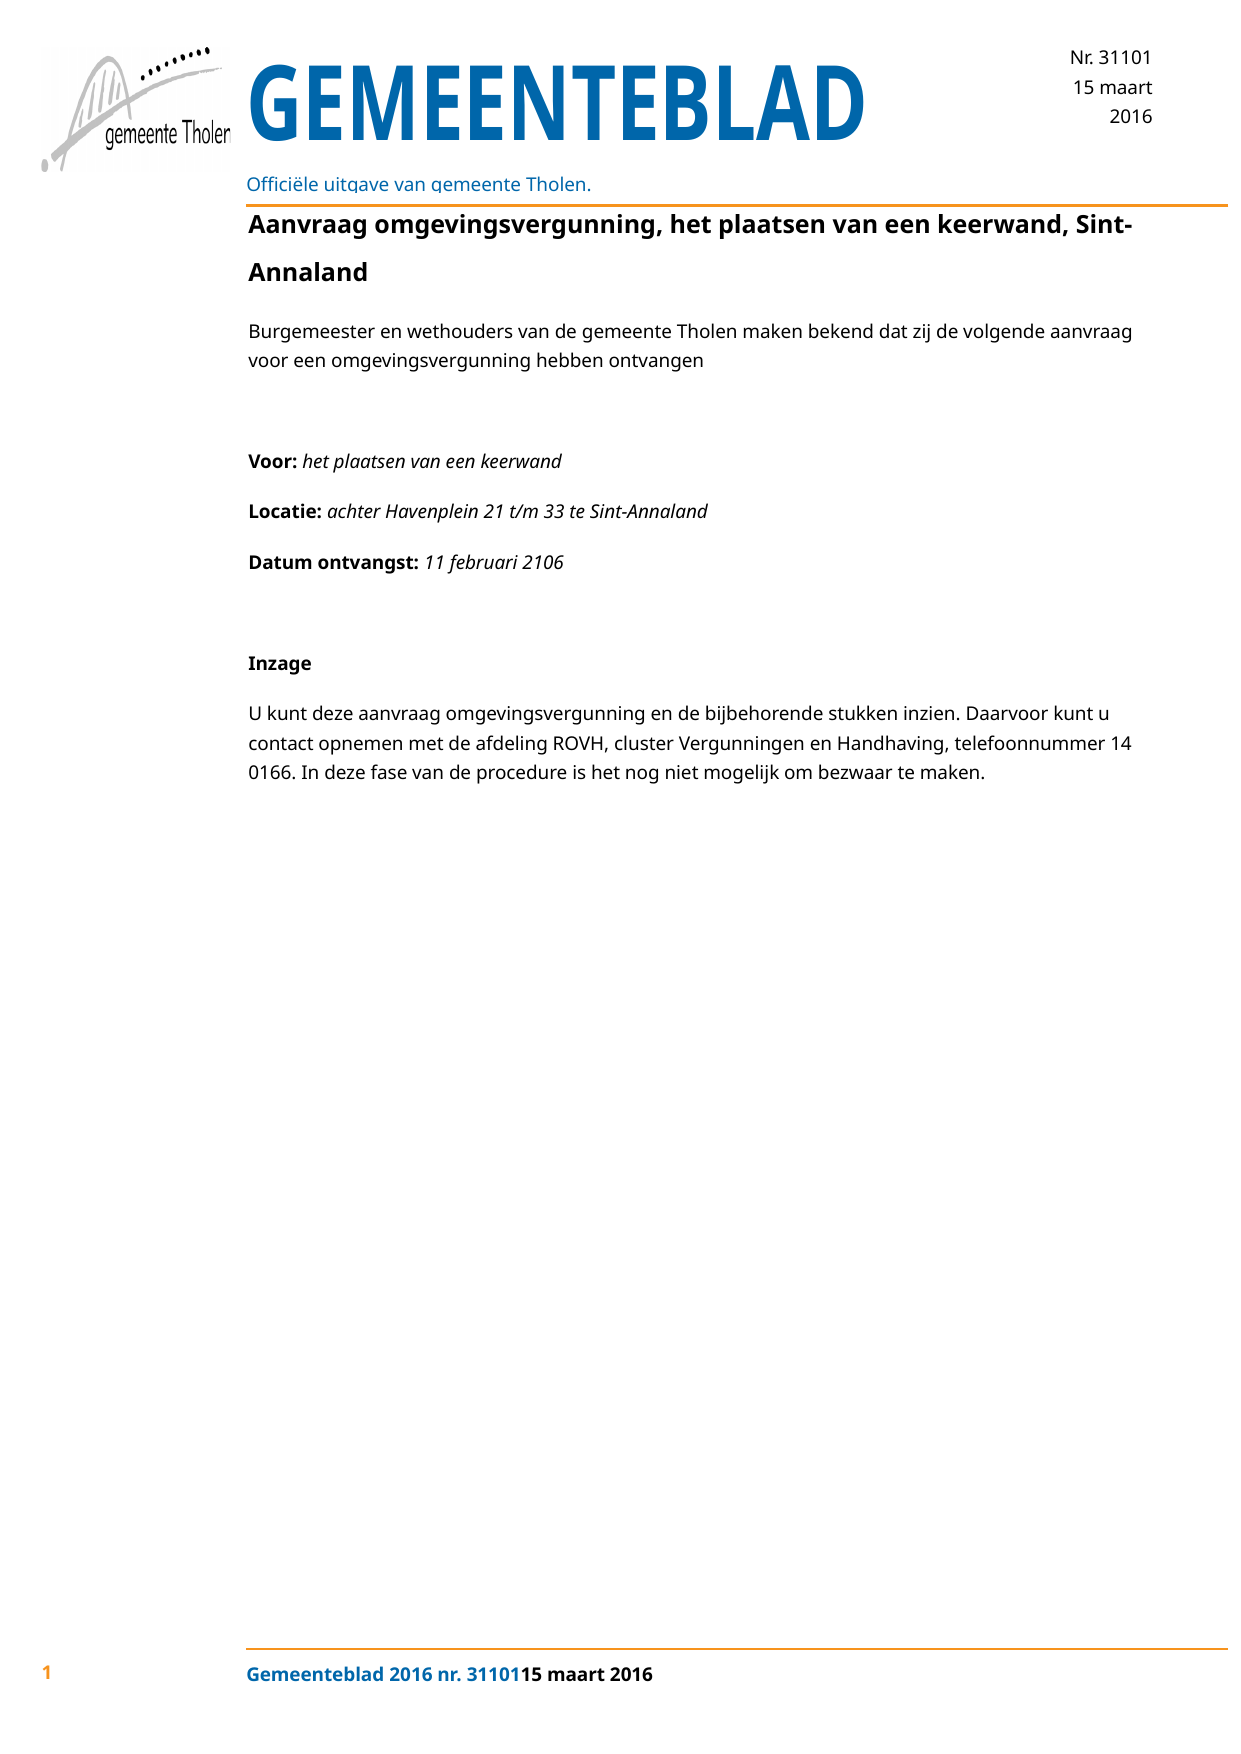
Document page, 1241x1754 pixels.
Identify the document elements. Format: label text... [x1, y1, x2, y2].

text U kunt deze aanvraag omgevingsvergunning en de bijbehorende stukken inzien. Daarvoor kunt u contact opnemen met de afdeling ROVH, cluster Vergunningen en Handhaving, telefoonnummer 14 0166. In deze fase van de procedure is het nog niet mogelijk om bezwaar te maken. [248, 700, 1152, 785]
text Aanvraag omgevingsvergunning, het plaatsen van een keerwand, Sint-Annaland [248, 207, 1152, 288]
picture [41, 47, 231, 172]
text Voor: het plaatsen van een keerwand [248, 448, 1152, 474]
text Datum ontvangst: 11 februari 2106 [248, 549, 1152, 575]
text Locatie: achter Havenplein 21 t/m 33 te Sint-Annaland [248, 499, 1152, 524]
text Burgemeester en wethouders van de gemeente Tholen maken bekend dat zij de volgende aanvraag voor een omgevingsvergunning hebben ontvangen [248, 318, 1152, 373]
text Inzage [248, 650, 1152, 676]
